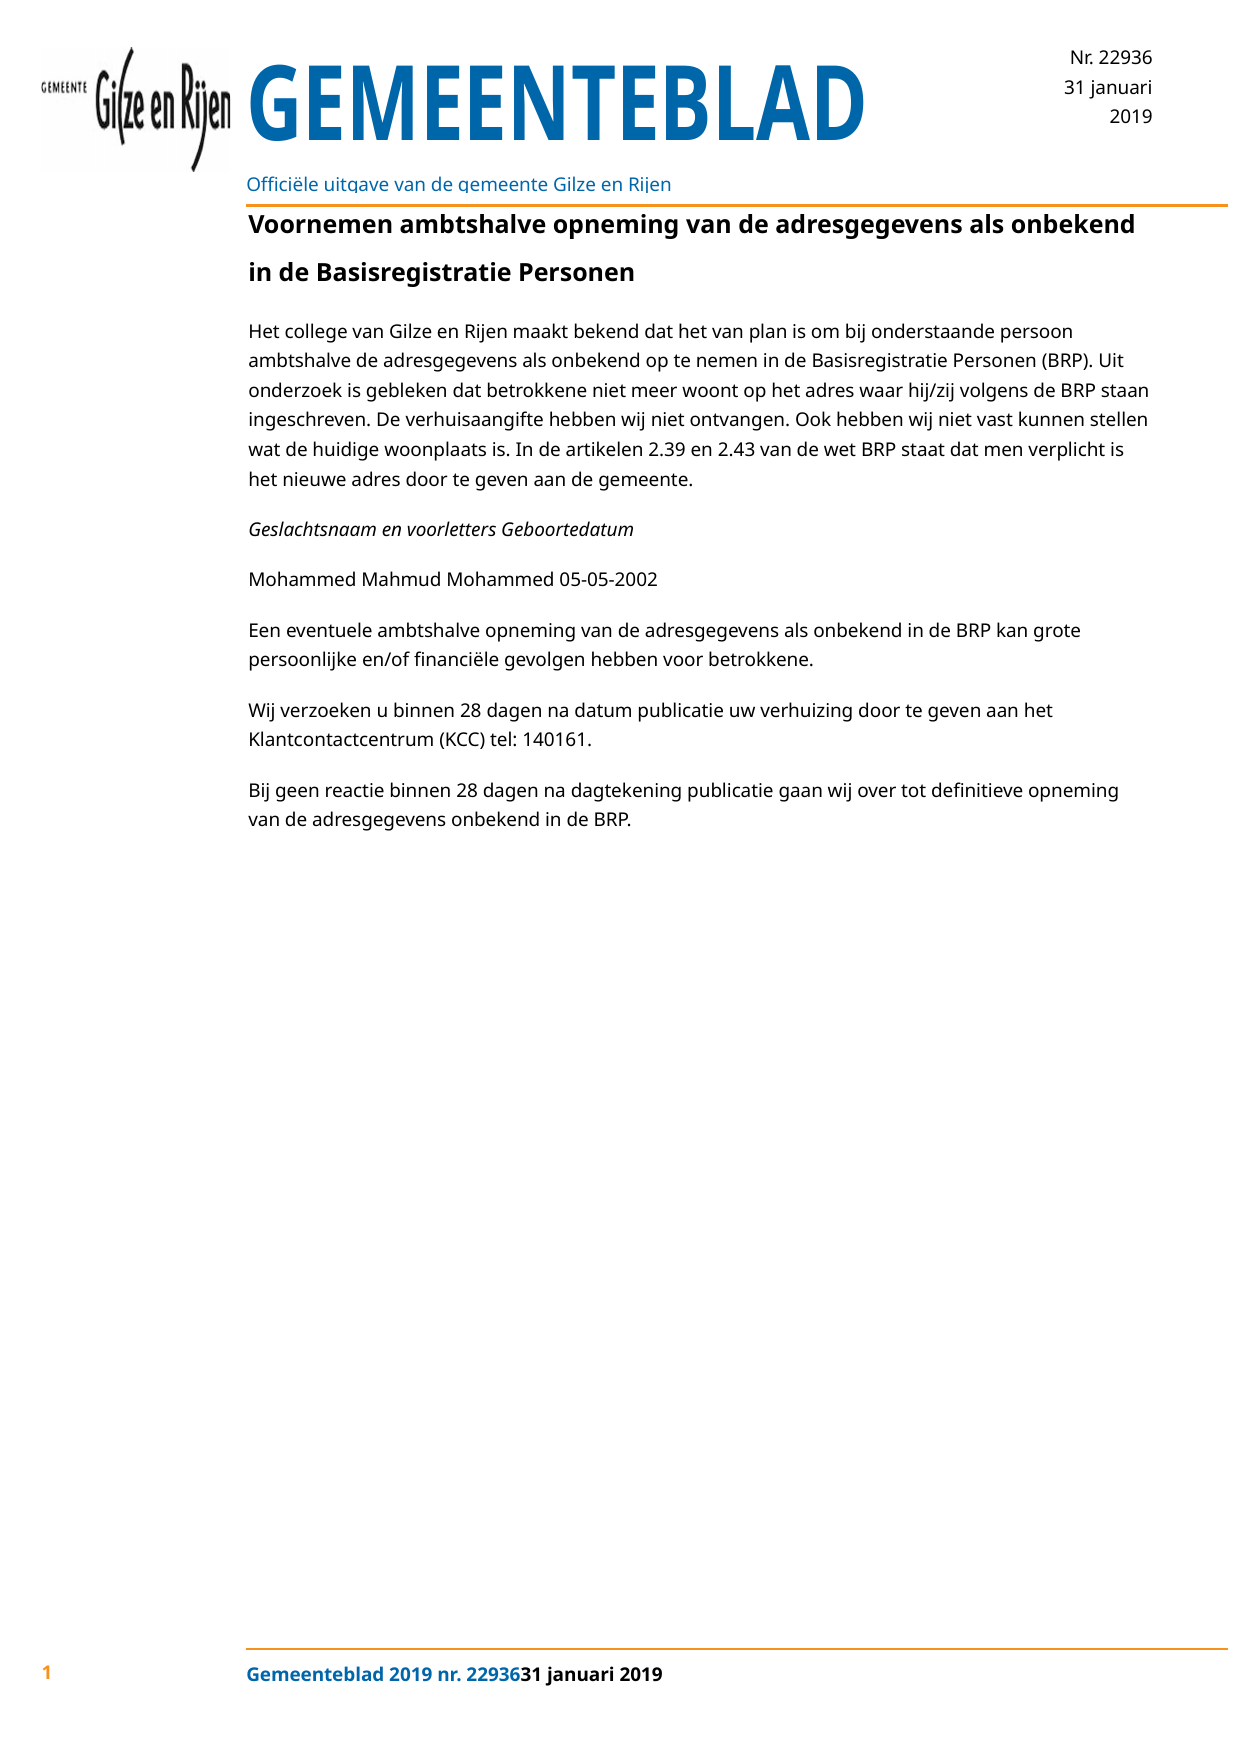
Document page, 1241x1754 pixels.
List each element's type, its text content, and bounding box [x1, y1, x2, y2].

text Bij geen reactie binnen 28 dagen na dagtekening publicatie gaan wij over tot definitieve opneming van de adresgegevens onbekend in de BRP. [248, 777, 1152, 832]
text Mohammed Mahmud Mohammed 05-05-2002 [248, 567, 1152, 592]
picture [41, 47, 231, 172]
text Geslachtsnaam en voorletters Geboortedatum [248, 516, 1152, 542]
text Voornemen ambtshalve opneming van de adresgegevens als onbekend in de Basisregistratie Personen [248, 207, 1152, 288]
text Een eventuele ambtshalve opneming van de adresgegevens als onbekend in de BRP kan grote persoonlijke en/of financiële gevolgen hebben voor betrokkene. [248, 617, 1152, 672]
text Wij verzoeken u binnen 28 dagen na datum publicatie uw verhuizing door te geven aan het Klantcontactcentrum (KCC) tel: 140161. [248, 697, 1152, 752]
text Het college van Gilze en Rijen maakt bekend dat het van plan is om bij onderstaande persoon ambtshalve de adresgegevens als onbekend op te nemen in de Basisregistratie Personen (BRP). Uit onderzoek is gebleken dat betrokkene niet meer woont op het adres waar hij/zij volgens de BRP staan ingeschreven. De verhuisaangifte hebben wij niet ontvangen. Ook hebben wij niet vast kunnen stellen wat de huidige woonplaats is. In de artikelen 2.39 en 2.43 van de wet BRP staat dat men verplicht is het nieuwe adres door te geven aan de gemeente. [248, 318, 1152, 492]
